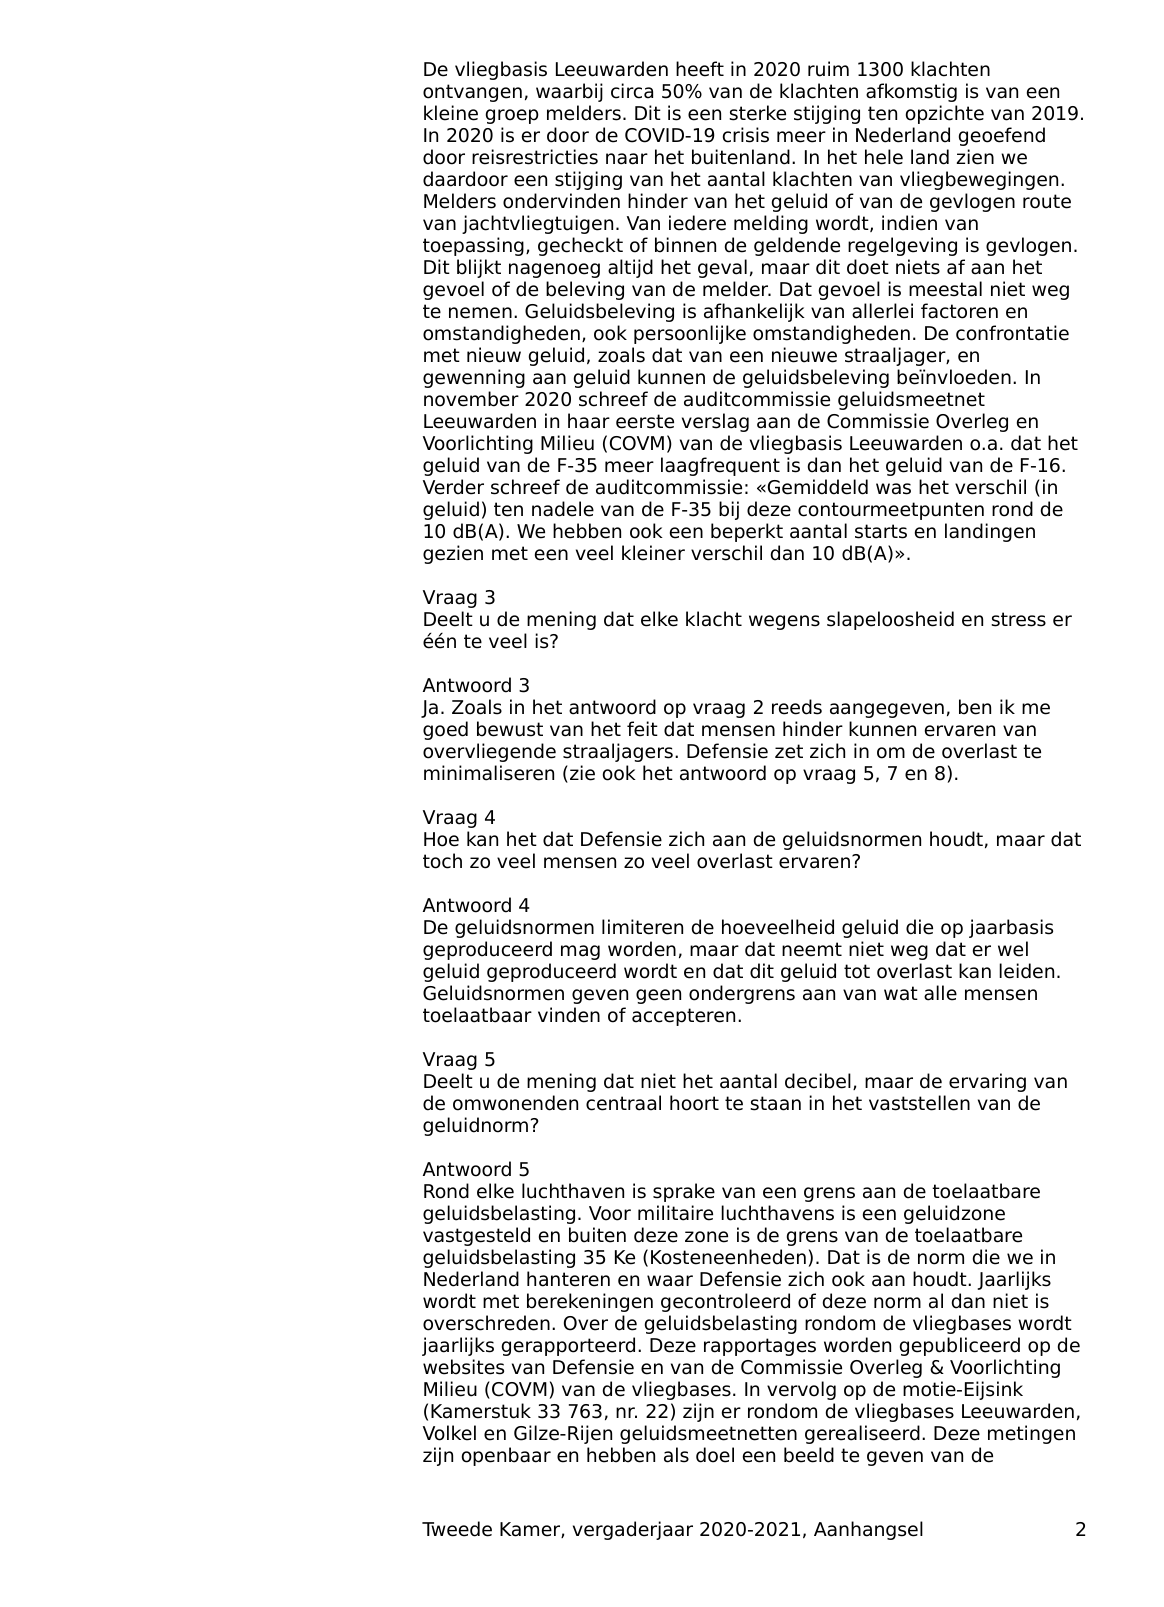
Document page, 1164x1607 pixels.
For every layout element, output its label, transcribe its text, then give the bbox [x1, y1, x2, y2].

text Rond elke luchthaven is sprake van een grens aan de toelaatbare geluidsbelasting. Voor militaire luchthavens is een geluidzone vastgesteld en buiten deze zone is de grens van de toelaatbare geluidsbelasting 35 Ke (Kosteneenheden). Dat is de norm die we in Nederland hanteren en waar Defensie zich ook aan houdt. Jaarlijks wordt met berekeningen gecontroleerd of deze norm al dan niet is overschreden. Over de geluidsbelasting rondom de vliegbases wordt jaarlijks gerapporteerd. Deze rapportages worden gepubliceerd op de websites van Defensie en van de Commissie Overleg & Voorlichting Milieu (COVM) van de vliegbases. In vervolg op de motie-Eijsink (Kamerstuk 33 763, nr. 22) zijn er rondom de vliegbases Leeuwarden, Volkel en Gilze-Rijen geluidsmeetnetten gerealiseerd. Deze metingen zijn openbaar en hebben als doel een beeld te geven van de [422, 1181, 1087, 1467]
text Vraag 4 [422, 807, 1087, 829]
text Ja. Zoals in het antwoord op vraag 2 reeds aangegeven, ben ik me goed bewust van het feit dat mensen hinder kunnen ervaren van overvliegende straaljagers. Defensie zet zich in om de overlast te minimaliseren (zie ook het antwoord op vraag 5, 7 en 8). [422, 697, 1087, 785]
text Antwoord 5 [422, 1159, 1087, 1181]
text Hoe kan het dat Defensie zich aan de geluidsnormen houdt, maar dat toch zo veel mensen zo veel overlast ervaren? [422, 829, 1087, 873]
text Deelt u de mening dat elke klacht wegens slapeloosheid en stress er één te veel is? [422, 609, 1087, 653]
text Antwoord 4 [422, 895, 1087, 917]
text De vliegbasis Leeuwarden heeft in 2020 ruim 1300 klachten ontvangen, waarbij circa 50% van de klachten afkomstig is van een kleine groep melders. Dit is een sterke stijging ten opzichte van 2019. In 2020 is er door de COVID-19 crisis meer in Nederland geoefend door reisrestricties naar het buitenland. In het hele land zien we daardoor een stijging van het aantal klachten van vliegbewegingen. Melders ondervinden hinder van het geluid of van de gevlogen route van jachtvliegtuigen. Van iedere melding wordt, indien van toepassing, gecheckt of binnen de geldende regelgeving is gevlogen. Dit blijkt nagenoeg altijd het geval, maar dit doet niets af aan het gevoel of de beleving van de melder. Dat gevoel is meestal niet weg te nemen. Geluidsbeleving is afhankelijk van allerlei factoren en omstandigheden, ook persoonlijke omstandigheden. De confrontatie met nieuw geluid, zoals dat van een nieuwe straaljager, en gewenning aan geluid kunnen de geluidsbeleving beïnvloeden. In november 2020 schreef de auditcommissie geluidsmeetnet Leeuwarden in haar eerste verslag aan de Commissie Overleg en Voorlichting Milieu (COVM) van de vliegbasis Leeuwarden o.a. dat het geluid van de F-35 meer laagfrequent is dan het geluid van de F-16. Verder schreef de auditcommissie: «Gemiddeld was het verschil (in geluid) ten nadele van de F-35 bij deze contourmeetpunten rond de 10 dB(A). We hebben ook een beperkt aantal starts en landingen gezien met een veel kleiner verschil dan 10 dB(A)». [422, 59, 1087, 564]
text Antwoord 3 [422, 675, 1087, 697]
text Vraag 5 [422, 1049, 1087, 1071]
text De geluidsnormen limiteren de hoeveelheid geluid die op jaarbasis geproduceerd mag worden, maar dat neemt niet weg dat er wel geluid geproduceerd wordt en dat dit geluid tot overlast kan leiden. Geluidsnormen geven geen ondergrens aan van wat alle mensen toelaatbaar vinden of accepteren. [422, 917, 1087, 1027]
text Deelt u de mening dat niet het aantal decibel, maar de ervaring van de omwonenden centraal hoort te staan in het vaststellen van de geluidnorm? [422, 1071, 1087, 1137]
text Vraag 3 [422, 587, 1087, 609]
